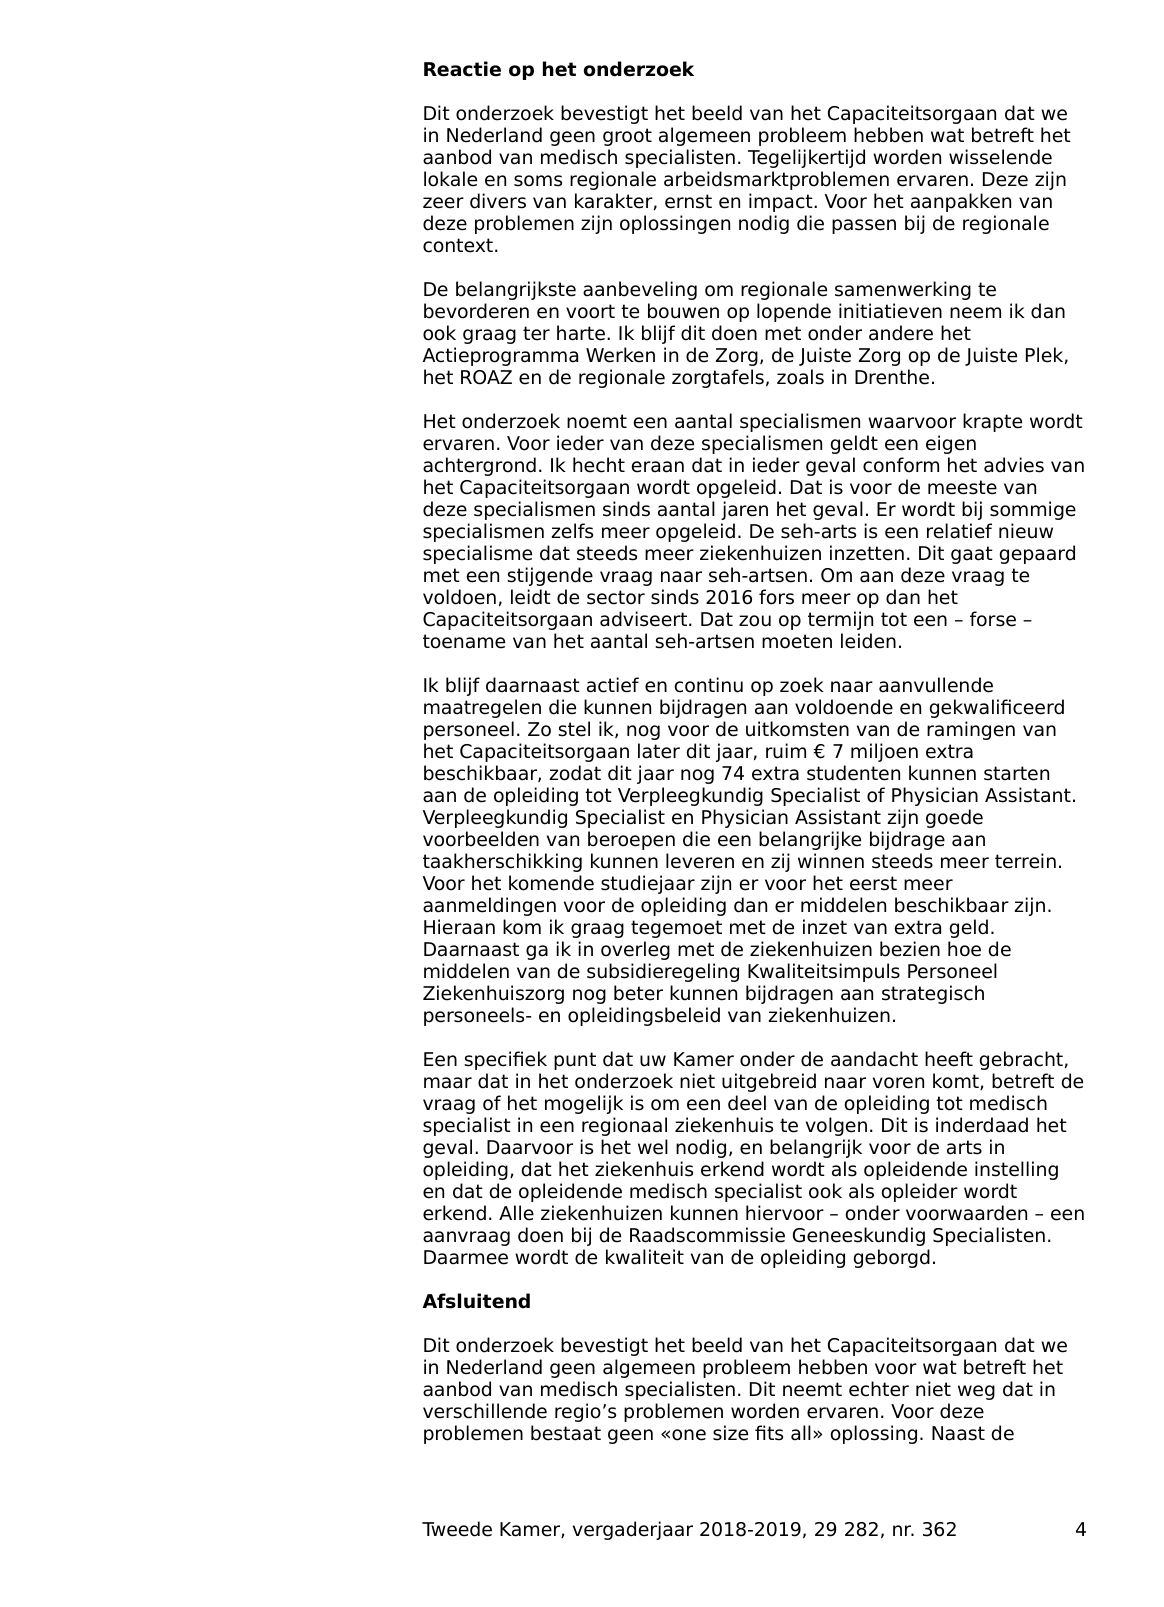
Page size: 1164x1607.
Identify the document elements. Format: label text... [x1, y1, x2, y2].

text Een specifiek punt dat uw Kamer onder de aandacht heeft gebracht, maar dat in het onderzoek niet uitgebreid naar voren komt, betreft de vraag of het mogelijk is om een deel van de opleiding tot medisch specialist in een regionaal ziekenhuis te volgen. Dit is inderdaad het geval. Daarvoor is het wel nodig, en belangrijk voor de arts in opleiding, dat het ziekenhuis erkend wordt als opleidende instelling en dat de opleidende medisch specialist ook als opleider wordt erkend. Alle ziekenhuizen kunnen hiervoor – onder voorwaarden – een aanvraag doen bij de Raadscommissie Geneeskundig Specialisten. Daarmee wordt de kwaliteit van de opleiding geborgd. [422, 1049, 1087, 1269]
subtitle Reactie op het onderzoek [422, 59, 1087, 81]
text Dit onderzoek bevestigt het beeld van het Capaciteitsorgaan dat we in Nederland geen algemeen probleem hebben voor wat betreft het aanbod van medisch specialisten. Dit neemt echter niet weg dat in verschillende regio’s problemen worden ervaren. Voor deze problemen bestaat geen «one size fits all» oplossing. Naast de [422, 1335, 1087, 1445]
text De belangrijkste aanbeveling om regionale samenwerking te bevorderen en voort te bouwen op lopende initiatieven neem ik dan ook graag ter harte. Ik blijf dit doen met onder andere het Actieprogramma Werken in de Zorg, de Juiste Zorg op de Juiste Plek, het ROAZ en de regionale zorgtafels, zoals in Drenthe. [422, 279, 1087, 389]
text Dit onderzoek bevestigt het beeld van het Capaciteitsorgaan dat we in Nederland geen groot algemeen probleem hebben wat betreft het aanbod van medisch specialisten. Tegelijkertijd worden wisselende lokale en soms regionale arbeidsmarktproblemen ervaren. Deze zijn zeer divers van karakter, ernst en impact. Voor het aanpakken van deze problemen zijn oplossingen nodig die passen bij de regionale context. [422, 103, 1087, 257]
subtitle Afsluitend [422, 1291, 1087, 1313]
text Ik blijf daarnaast actief en continu op zoek naar aanvullende maatregelen die kunnen bijdragen aan voldoende en gekwalificeerd personeel. Zo stel ik, nog voor de uitkomsten van de ramingen van het Capaciteitsorgaan later dit jaar, ruim € 7 miljoen extra beschikbaar, zodat dit jaar nog 74 extra studenten kunnen starten aan de opleiding tot Verpleegkundig Specialist of Physician Assistant. Verpleegkundig Specialist en Physician Assistant zijn goede voorbeelden van beroepen die een belangrijke bijdrage aan taakherschikking kunnen leveren en zij winnen steeds meer terrein. Voor het komende studiejaar zijn er voor het eerst meer aanmeldingen voor de opleiding dan er middelen beschikbaar zijn. Hieraan kom ik graag tegemoet met de inzet van extra geld. Daarnaast ga ik in overleg met de ziekenhuizen bezien hoe de middelen van de subsidieregeling Kwaliteitsimpuls Personeel Ziekenhuiszorg nog beter kunnen bijdragen aan strategisch personeels- en opleidingsbeleid van ziekenhuizen. [422, 675, 1087, 1027]
text Het onderzoek noemt een aantal specialismen waarvoor krapte wordt ervaren. Voor ieder van deze specialismen geldt een eigen achtergrond. Ik hecht eraan dat in ieder geval conform het advies van het Capaciteitsorgaan wordt opgeleid. Dat is voor de meeste van deze specialismen sinds aantal jaren het geval. Er wordt bij sommige specialismen zelfs meer opgeleid. De seh-arts is een relatief nieuw specialisme dat steeds meer ziekenhuizen inzetten. Dit gaat gepaard met een stijgende vraag naar seh-artsen. Om aan deze vraag te voldoen, leidt de sector sinds 2016 fors meer op dan het Capaciteitsorgaan adviseert. Dat zou op termijn tot een – forse – toename van het aantal seh-artsen moeten leiden. [422, 411, 1087, 653]
